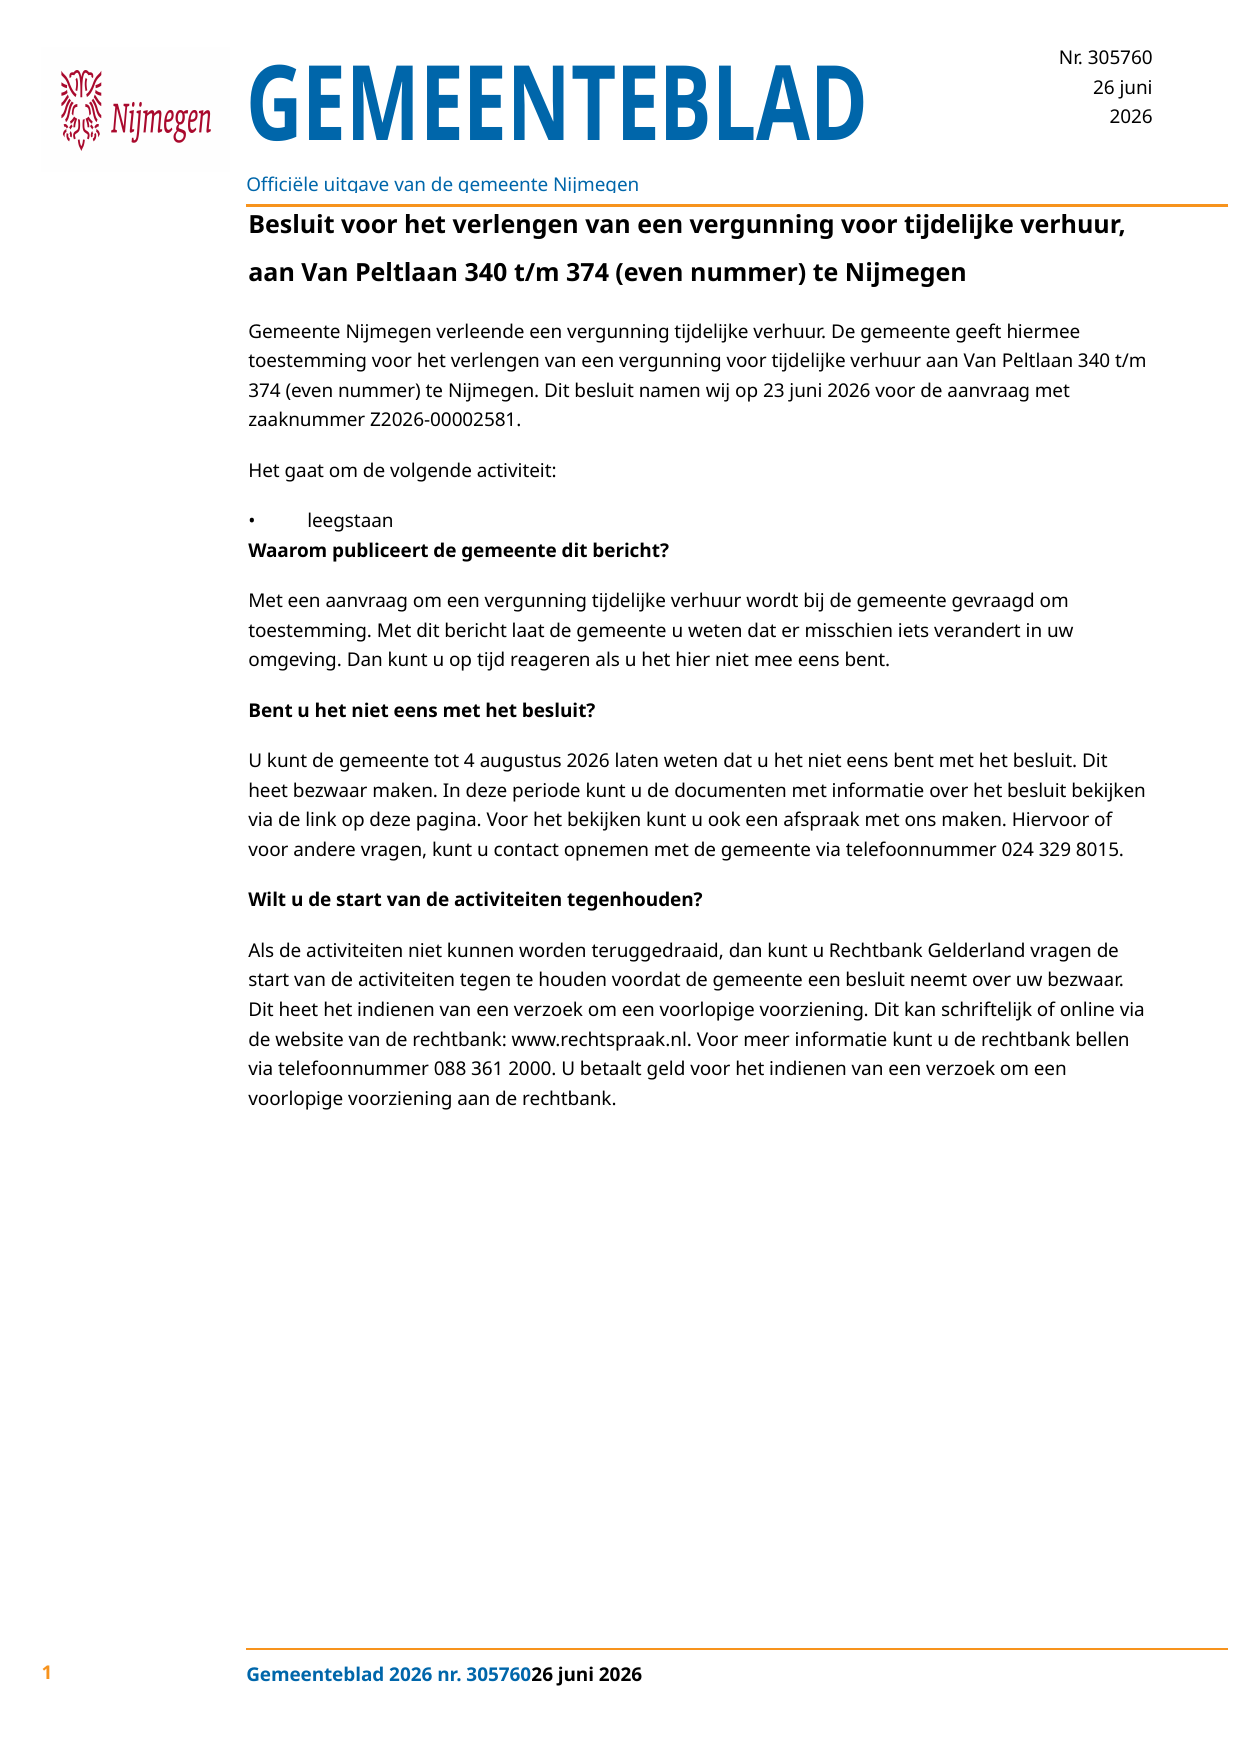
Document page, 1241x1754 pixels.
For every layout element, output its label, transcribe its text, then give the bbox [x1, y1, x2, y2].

text Bent u het niet eens met het besluit? [248, 697, 1152, 723]
text Het gaat om de volgende activiteit: [248, 457, 1152, 483]
picture [41, 47, 231, 172]
text Wilt u de start van de activiteiten tegenhouden? [248, 887, 1152, 912]
text U kunt de gemeente tot 4 augustus 2026 laten weten dat u het niet eens bent met het besluit. Dit heet bezwaar maken. In deze periode kunt u de documenten met informatie over het besluit bekijken via de link op deze pagina. Voor het bekijken kunt u ook een afspraak met ons maken. Hiervoor of voor andere vragen, kunt u contact opnemen met de gemeente via telefoonnummer 024 329 8015. [248, 747, 1152, 862]
text Besluit voor het verlengen van een vergunning voor tijdelijke verhuur, aan Van Peltlaan 340 t/m 374 (even nummer) te Nijmegen [248, 207, 1152, 288]
list leegstaan [248, 507, 1152, 533]
text Gemeente Nijmegen verleende een vergunning tijdelijke verhuur. De gemeente geeft hiermee toestemming voor het verlengen van een vergunning voor tijdelijke verhuur aan Van Peltlaan 340 t/m 374 (even nummer) te Nijmegen. Dit besluit namen wij op 23 juni 2026 voor de aanvraag met zaaknummer Z2026-00002581. [248, 318, 1152, 432]
text Als de activiteiten niet kunnen worden teruggedraaid, dan kunt u Rechtbank Gelderland vragen de start van de activiteiten tegen te houden voordat de gemeente een besluit neemt over uw bezwaar. Dit heet het indienen van een verzoek om een voorlopige voorziening. Dit kan schriftelijk of online via de website van de rechtbank: www.rechtspraak.nl. Voor meer informatie kunt u de rechtbank bellen via telefoonnummer 088 361 2000. U betaalt geld voor het indienen van een verzoek om een voorlopige voorziening aan de rechtbank. [248, 937, 1152, 1111]
text Waarom publiceert de gemeente dit bericht? [248, 537, 1152, 563]
text Met een aanvraag om een vergunning tijdelijke verhuur wordt bij de gemeente gevraagd om toestemming. Met dit bericht laat de gemeente u weten dat er misschien iets verandert in uw omgeving. Dan kunt u op tijd reageren als u het hier niet mee eens bent. [248, 587, 1152, 672]
